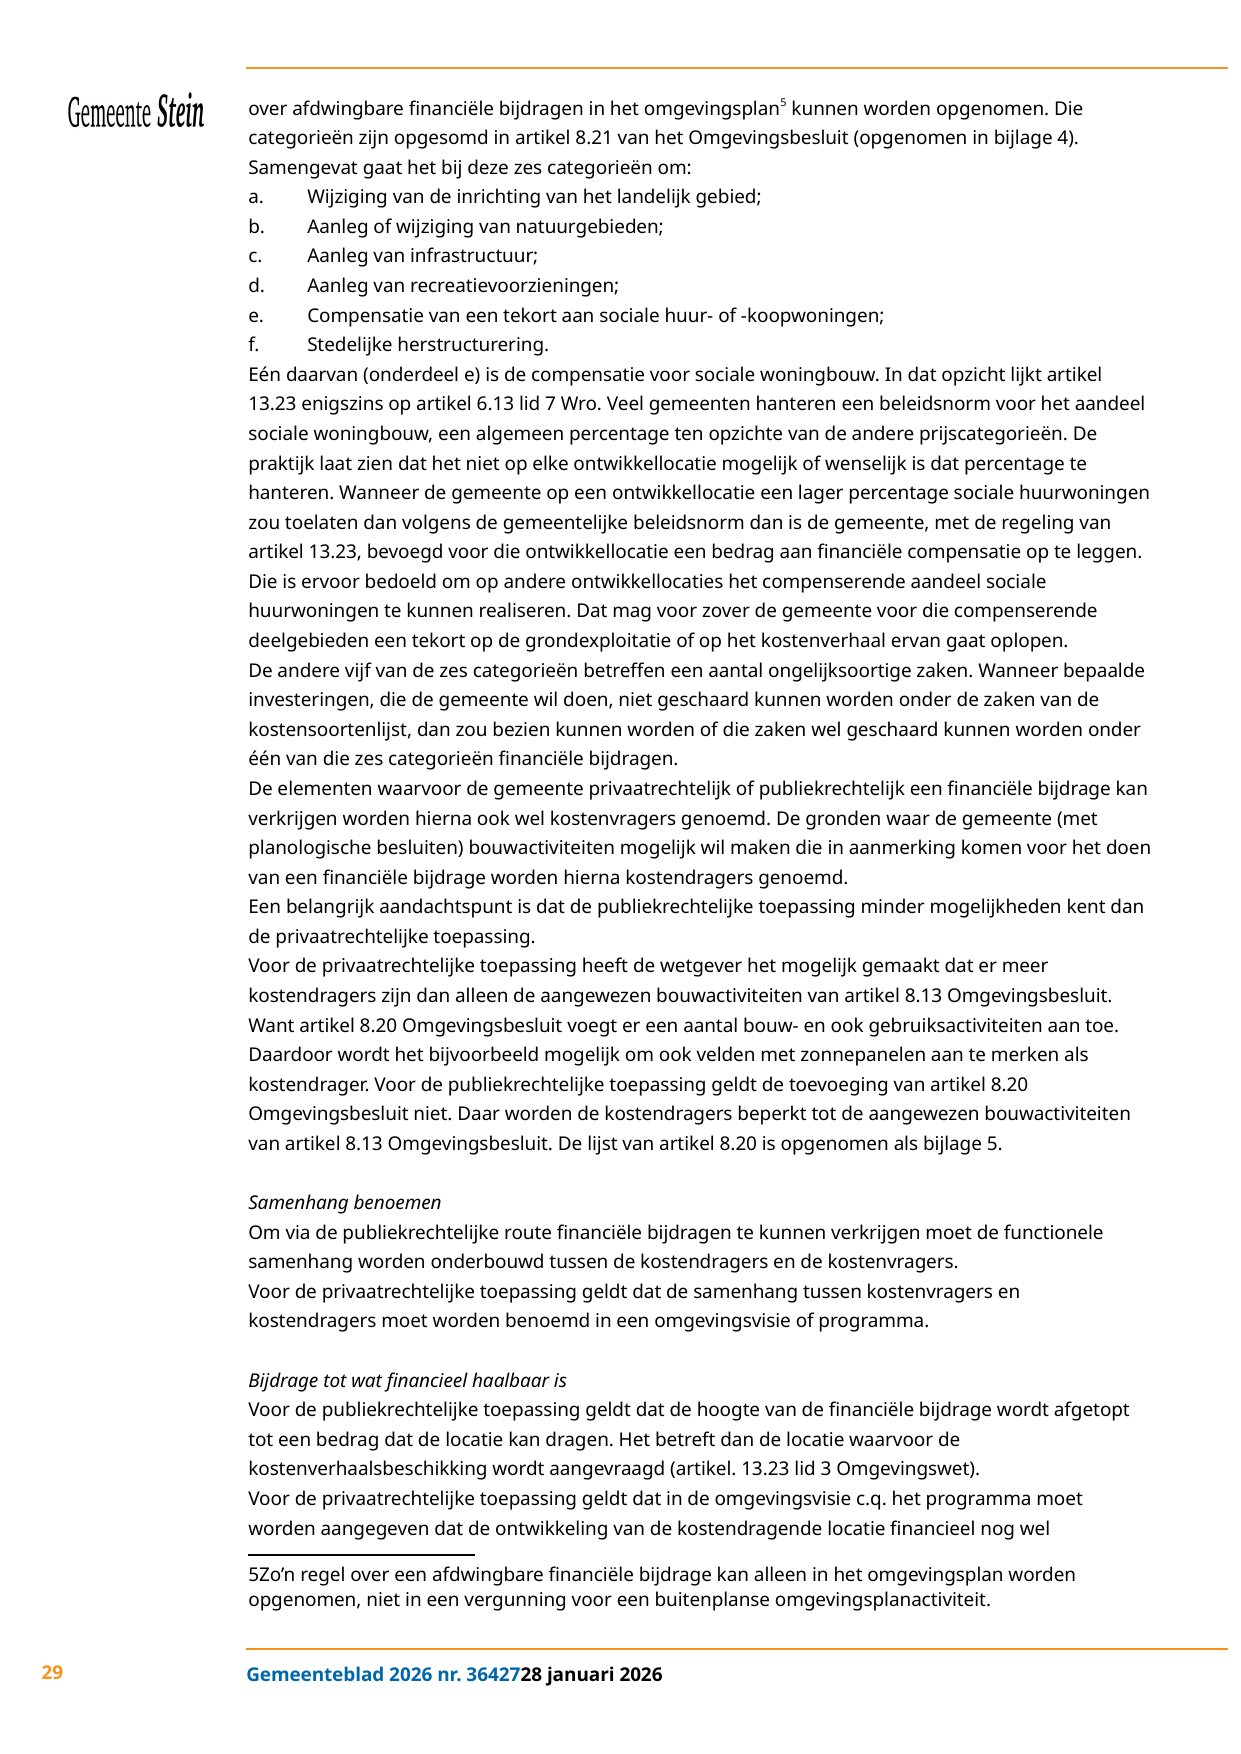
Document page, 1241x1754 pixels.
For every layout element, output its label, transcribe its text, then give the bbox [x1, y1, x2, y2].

text Voor de publiekrechtelijke toepassing geldt dat de hoogte van de financiële bijdrage wordt afgetopt tot een bedrag dat de locatie kan dragen. Het betreft dan de locatie waarvoor de kostenverhaalsbeschikking wordt aangevraagd (artikel. 13.23 lid 3 Omgevingswet). [248, 1396, 1152, 1481]
text De andere vijf van de zes categorieën betreffen een aantal ongelijksoortige zaken. Wanneer bepaalde investeringen, die de gemeente wil doen, niet geschaard kunnen worden onder de zaken van de kostensoortenlijst, dan zou bezien kunnen worden of die zaken wel geschaard kunnen worden onder één van die zes categorieën financiële bijdragen. [248, 657, 1152, 771]
text Voor de privaatrechtelijke toepassing geldt dat de samenhang tussen kostenvragers en kostendragers moet worden benoemd in een omgevingsvisie of programma. [248, 1278, 1152, 1333]
text Samenhang benoemen [248, 1189, 1152, 1215]
text Voor de privaatrechtelijke toepassing geldt dat in de omgevingsvisie c.q. het programma moet worden aangegeven dat de ontwikkeling van de kostendragende locatie financieel nog wel [248, 1485, 1152, 1541]
text Om via de publiekrechtelijke route financiële bijdragen te kunnen verkrijgen moet de functionele samenhang worden onderbouwd tussen de kostendragers en de kostenvragers. [248, 1219, 1152, 1274]
text Voor de privaatrechtelijke toepassing heeft de wetgever het mogelijk gemaakt dat er meer kostendragers zijn dan alleen de aangewezen bouwactiviteiten van artikel 8.13 Omgevingsbesluit. Want artikel 8.20 Omgevingsbesluit voegt er een aantal bouw- en ook gebruiksactiviteiten aan toe. Daardoor wordt het bijvoorbeeld mogelijk om ook velden met zonnepanelen aan te merken als kostendrager. Voor de publiekrechtelijke toepassing geldt de toevoeging van artikel 8.20 Omgevingsbesluit niet. Daar worden de kostendragers beperkt tot de aangewezen bouwactiviteiten van artikel 8.13 Omgevingsbesluit. De lijst van artikel 8.20 is opgenomen als bijlage 5. [248, 953, 1152, 1156]
text Een belangrijk aandachtspunt is dat de publiekrechtelijke toepassing minder mogelijkheden kent dan de privaatrechtelijke toepassing. [248, 893, 1152, 949]
list Aanleg van recreatievoorzieningen; [248, 272, 1152, 298]
list Aanleg of wijziging van natuurgebieden; [248, 213, 1152, 239]
text Bijdrage tot wat financieel haalbaar is [248, 1367, 1152, 1393]
picture [41, 47, 231, 172]
text over afdwingbare financiële bijdragen in het omgevingsplan kunnen worden opgenomen. Die categorieën zijn opgesomd in artikel 8.21 van het Omgevingsbesluit (opgenomen in bijlage 4). [248, 95, 1152, 150]
text Samengevat gaat het bij deze zes categorieën om: [248, 154, 1152, 180]
text Eén daarvan (onderdeel e) is de compensatie voor sociale woningbouw. In dat opzicht lijkt artikel 13.23 enigszins op artikel 6.13 lid 7 Wro. Veel gemeenten hanteren een beleidsnorm voor het aandeel sociale woningbouw, een algemeen percentage ten opzichte van de andere prijscategorieën. De praktijk laat zien dat het niet op elke ontwikkellocatie mogelijk of wenselijk is dat percentage te hanteren. Wanneer de gemeente op een ontwikkellocatie een lager percentage sociale huurwoningen zou toelaten dan volgens de gemeentelijke beleidsnorm dan is de gemeente, met de regeling van artikel 13.23, bevoegd voor die ontwikkellocatie een bedrag aan financiële compensatie op te leggen. Die is ervoor bedoeld om op andere ontwikkellocaties het compenserende aandeel sociale huurwoningen te kunnen realiseren. Dat mag voor zover de gemeente voor die compenserende deelgebieden een tekort op de grondexploitatie of op het kostenverhaal ervan gaat oplopen. [248, 361, 1152, 653]
list Compensatie van een tekort aan sociale huur- of -koopwoningen; [248, 302, 1152, 328]
text Zo’n regel over een afdwingbare financiële bijdrage kan alleen in het omgevingsplan worden opgenomen, niet in een vergunning voor een buitenplanse omgevingsplanactiviteit. [248, 1561, 1152, 1612]
list Stedelijke herstructurering. [248, 331, 1152, 357]
list Wijziging van de inrichting van het landelijk gebied; [248, 183, 1152, 209]
list Aanleg van infrastructuur; [248, 243, 1152, 268]
text De elementen waarvoor de gemeente privaatrechtelijk of publiekrechtelijk een financiële bijdrage kan verkrijgen worden hierna ook wel kostenvragers genoemd. De gronden waar de gemeente (met planologische besluiten) bouwactiviteiten mogelijk wil maken die in aanmerking komen voor het doen van een financiële bijdrage worden hierna kostendragers genoemd. [248, 775, 1152, 890]
